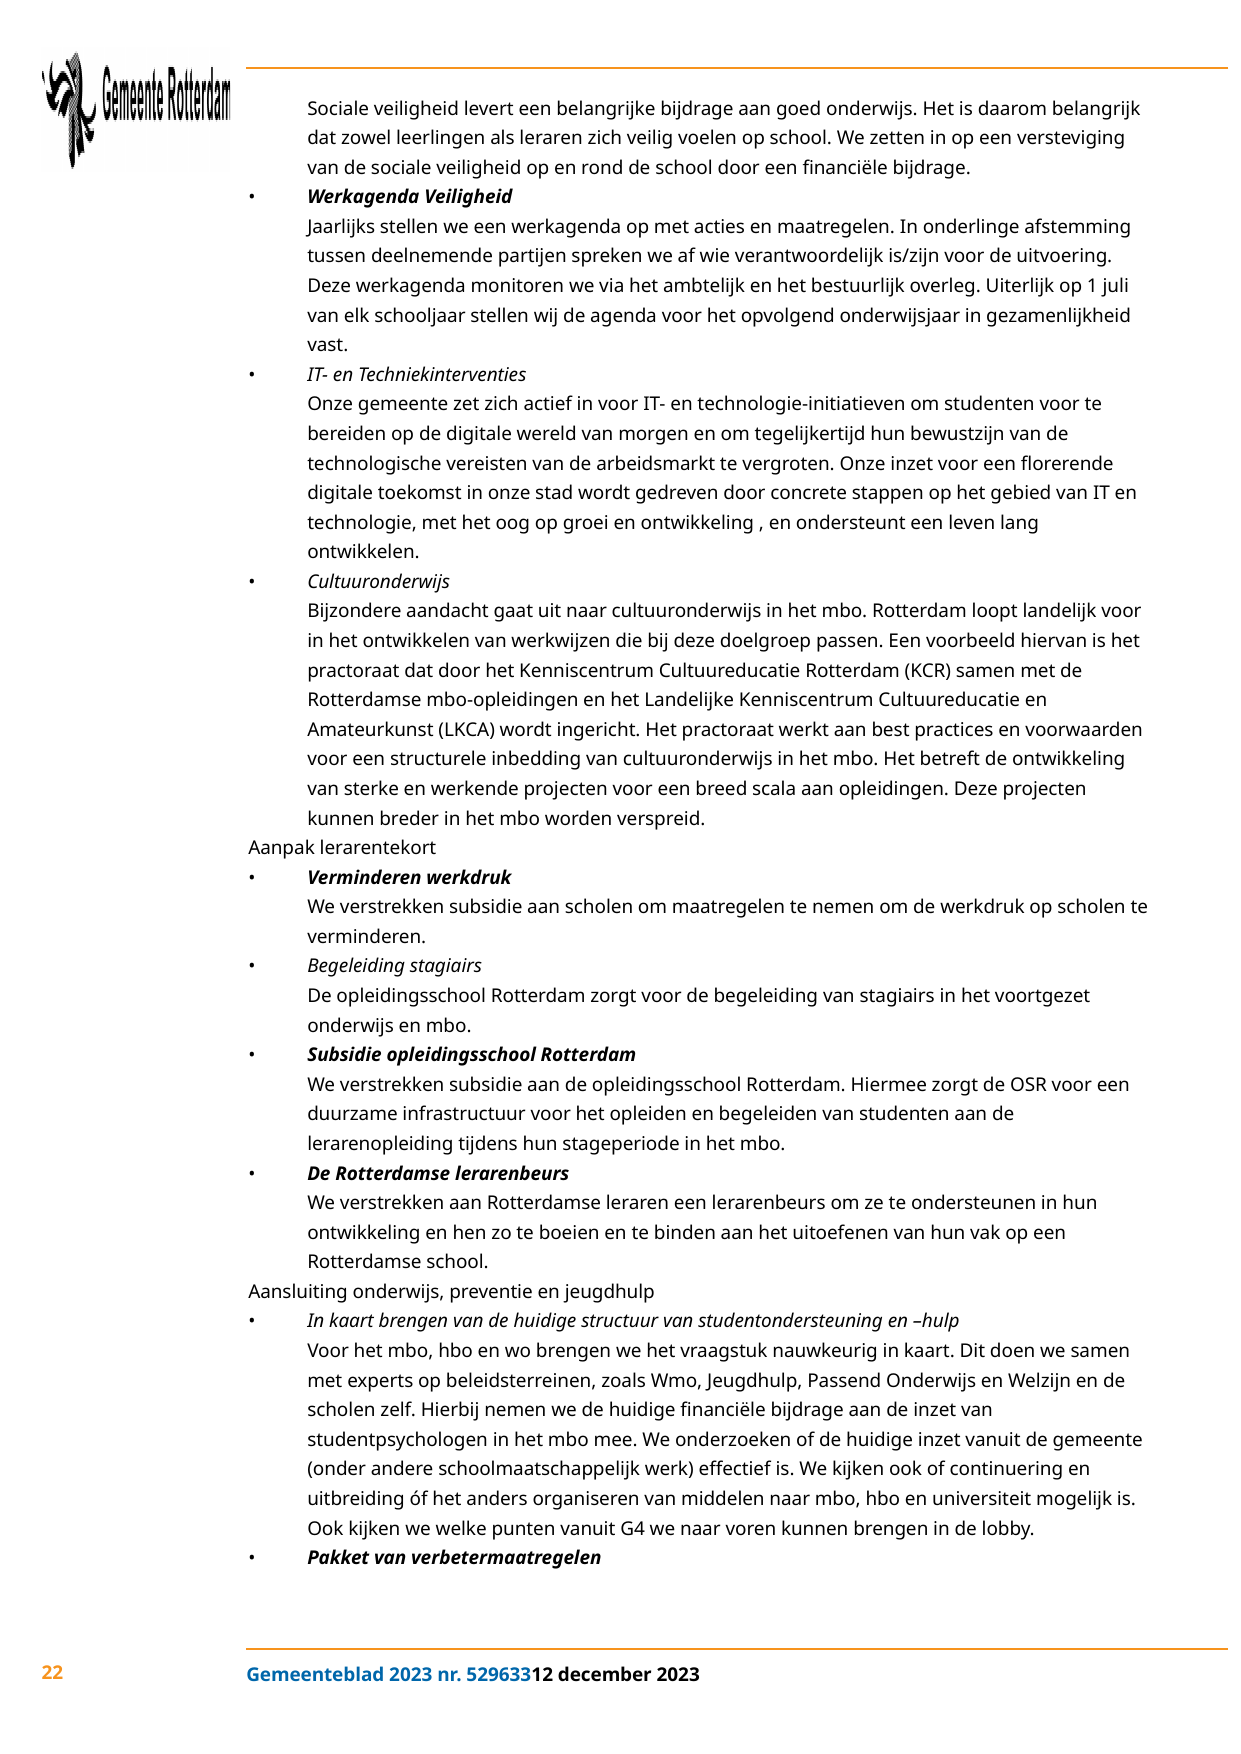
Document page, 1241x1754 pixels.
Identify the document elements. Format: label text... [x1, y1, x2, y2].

list Bijzondere aandacht gaat uit naar cultuuronderwijs in het mbo. Rotterdam loopt landelijk voor in het ontwikkelen van werkwijzen die bij deze doelgroep passen. Een voorbeeld hiervan is het practoraat dat door het Kenniscentrum Cultuureducatie Rotterdam (KCR) samen met de Rotterdamse mbo-opleidingen en het Landelijke Kenniscentrum Cultuureducatie en Amateurkunst (LKCA) wordt ingericht. Het practoraat werkt aan best practices en voorwaarden voor een structurele inbedding van cultuuronderwijs in het mbo. Het betreft de ontwikkeling van sterke en werkende projecten voor een breed scala aan opleidingen. Deze projecten kunnen breder in het mbo worden verspreid. [248, 598, 1152, 831]
text Aanpak lerarentekort [248, 834, 1152, 860]
list We verstrekken aan Rotterdamse leraren een lerarenbeurs om ze te ondersteunen in hun ontwikkeling en hen zo te boeien en te binden aan het uitoefenen van hun vak op een Rotterdamse school. [248, 1189, 1152, 1274]
list Verminderen werkdruk [248, 864, 1152, 890]
list Sociale veiligheid levert een belangrijke bijdrage aan goed onderwijs. Het is daarom belangrijk dat zowel leerlingen als leraren zich veilig voelen op school. We zetten in op een versteviging van de sociale veiligheid op en rond de school door een financiële bijdrage. [248, 95, 1152, 180]
list Cultuuronderwijs [248, 568, 1152, 594]
list Jaarlijks stellen we een werkagenda op met acties en maatregelen. In onderlinge afstemming tussen deelnemende partijen spreken we af wie verantwoordelijk is/zijn voor de uitvoering. Deze werkagenda monitoren we via het ambtelijk en het bestuurlijk overleg. Uiterlijk op 1 juli van elk schooljaar stellen wij de agenda voor het opvolgend onderwijsjaar in gezamenlijkheid vast. [248, 213, 1152, 357]
list In kaart brengen van de huidige structuur van studentondersteuning en –hulp [248, 1308, 1152, 1333]
list Voor het mbo, hbo en wo brengen we het vraagstuk nauwkeurig in kaart. Dit doen we samen met experts op beleidsterreinen, zoals Wmo, Jeugdhulp, Passend Onderwijs en Welzijn en de scholen zelf. Hierbij nemen we de huidige financiële bijdrage aan de inzet van studentpsychologen in het mbo mee. We onderzoeken of de huidige inzet vanuit de gemeente (onder andere schoolmaatschappelijk werk) effectief is. We kijken ook of continuering en uitbreiding óf het anders organiseren van middelen naar mbo, hbo en universiteit mogelijk is. Ook kijken we welke punten vanuit G4 we naar voren kunnen brengen in de lobby. [248, 1337, 1152, 1541]
text Aansluiting onderwijs, preventie en jeugdhulp [248, 1278, 1152, 1304]
list We verstrekken subsidie aan scholen om maatregelen te nemen om de werkdruk op scholen te verminderen. [248, 893, 1152, 949]
list De opleidingsschool Rotterdam zorgt voor de begeleiding van stagiairs in het voortgezet onderwijs en mbo. [248, 982, 1152, 1038]
list Werkagenda Veiligheid [248, 183, 1152, 209]
list Subsidie opleidingsschool Rotterdam [248, 1041, 1152, 1067]
picture [41, 47, 231, 172]
list De Rotterdamse lerarenbeurs [248, 1160, 1152, 1186]
list We verstrekken subsidie aan de opleidingsschool Rotterdam. Hiermee zorgt de OSR voor een duurzame infrastructuur voor het opleiden en begeleiden van studenten aan de lerarenopleiding tijdens hun stageperiode in het mbo. [248, 1071, 1152, 1156]
list IT- en Techniekinterventies [248, 361, 1152, 387]
list Onze gemeente zet zich actief in voor IT- en technologie-initiatieven om studenten voor te bereiden op de digitale wereld van morgen en om tegelijkertijd hun bewustzijn van de technologische vereisten van de arbeidsmarkt te vergroten. Onze inzet voor een florerende digitale toekomst in onze stad wordt gedreven door concrete stappen op het gebied van IT en technologie, met het oog op groei en ontwikkeling , en ondersteunt een leven lang ontwikkelen. [248, 391, 1152, 564]
list Pakket van verbetermaatregelen [248, 1544, 1152, 1570]
list Begeleiding stagiairs [248, 953, 1152, 978]
